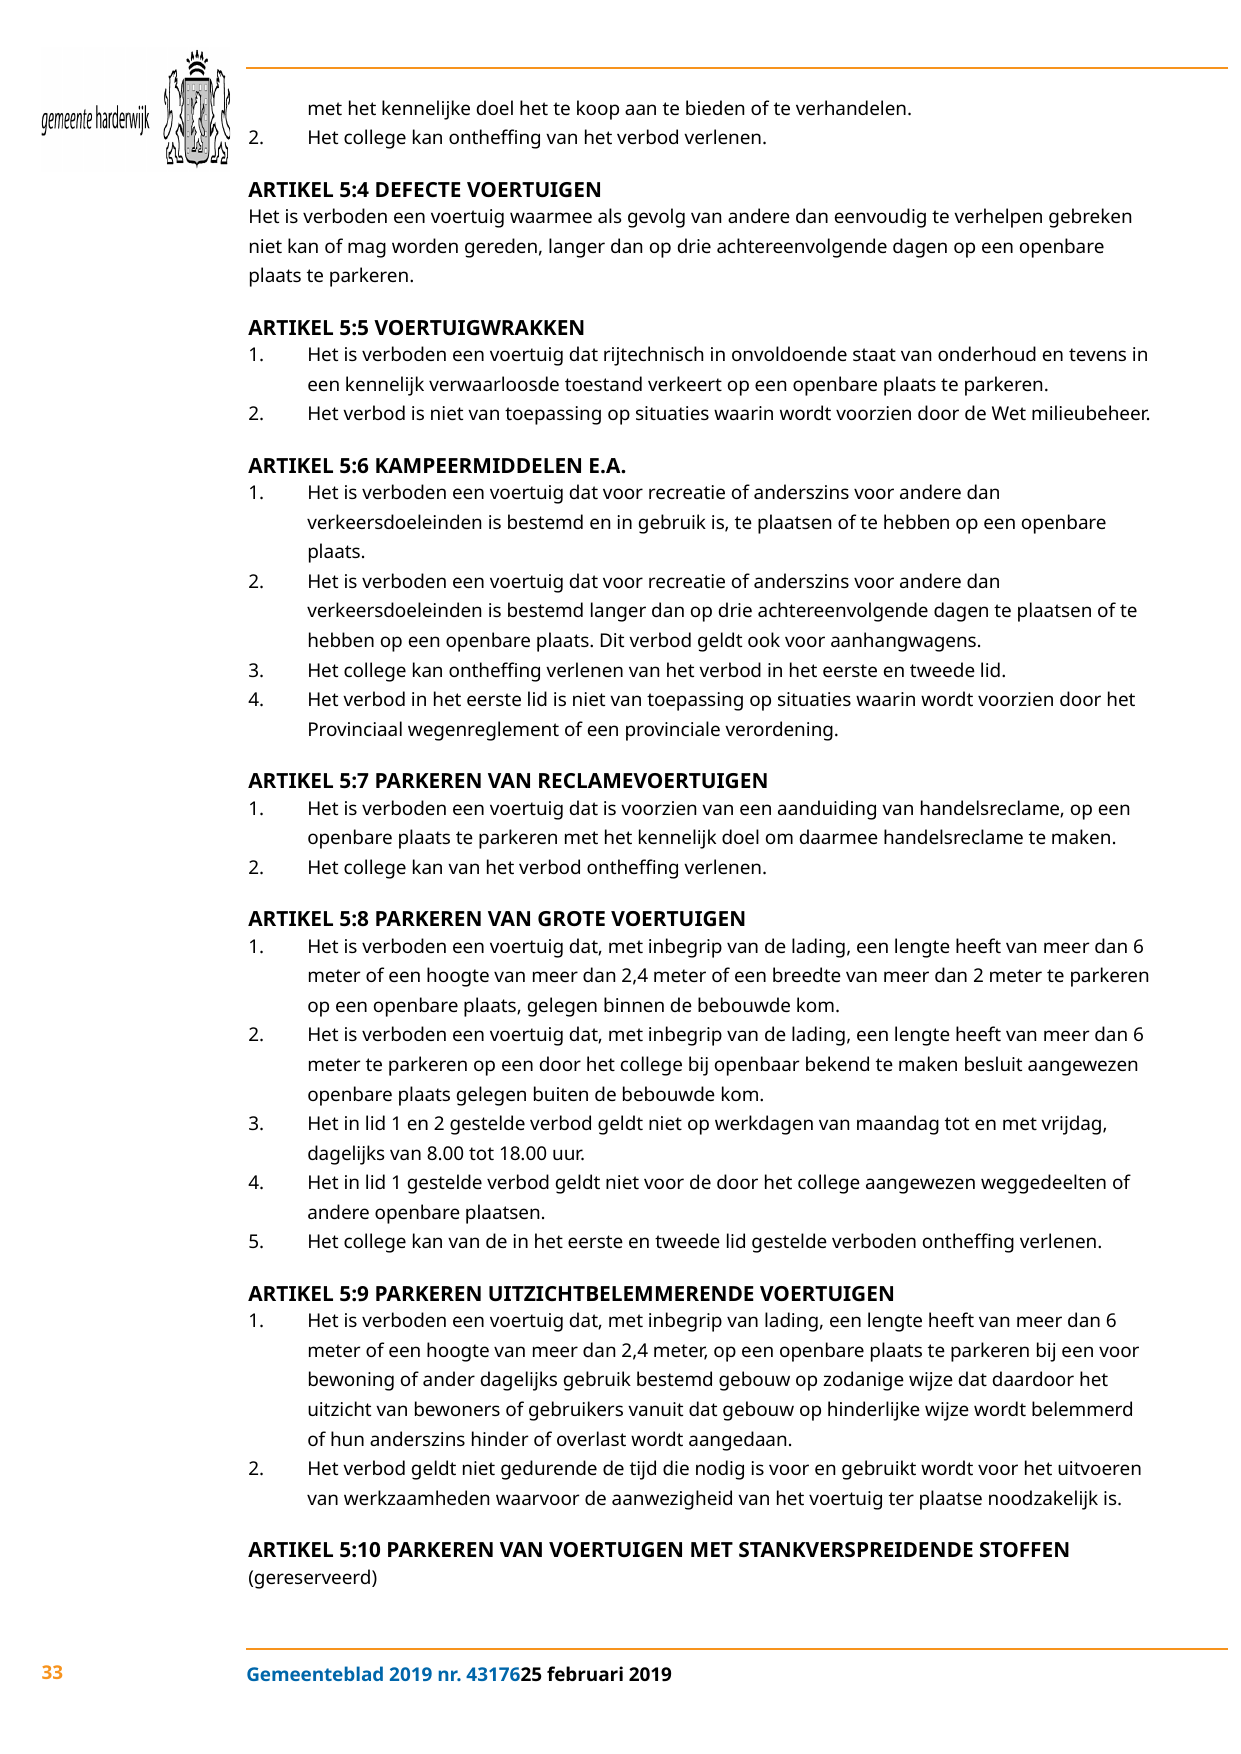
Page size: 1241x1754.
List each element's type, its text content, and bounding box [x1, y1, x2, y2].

list Het verbod is niet van toepassing op situaties waarin wordt voorzien door de Wet milieubeheer. [248, 400, 1152, 426]
list Het is verboden een voertuig dat, met inbegrip van de lading, een lengte heeft van meer dan 6 meter of een hoogte van meer dan 2,4 meter of een breedte van meer dan 2 meter te parkeren op een openbare plaats, gelegen binnen de bebouwde kom. [248, 933, 1152, 1018]
text ARTIKEL 5:6 KAMPEERMIDDELEN E.A. [248, 451, 1152, 479]
list Het college kan van het verbod ontheffing verlenen. [248, 854, 1152, 880]
text ARTIKEL 5:9 PARKEREN UITZICHTBELEMMERENDE VOERTUIGEN [248, 1279, 1152, 1307]
text ARTIKEL 5:4 DEFECTE VOERTUIGEN [248, 175, 1152, 203]
text (gereserveerd) [248, 1564, 1152, 1589]
list Het in lid 1 gestelde verbod geldt niet voor de door het college aangewezen weggedeelten of andere openbare plaatsen. [248, 1169, 1152, 1225]
text ARTIKEL 5:5 VOERTUIGWRAKKEN [248, 313, 1152, 341]
list Het is verboden een voertuig dat voor recreatie of anderszins voor andere dan verkeersdoeleinden is bestemd en in gebruik is, te plaatsen of te hebben op een openbare plaats. [248, 479, 1152, 564]
list Het in lid 1 en 2 gestelde verbod geldt niet op werkdagen van maandag tot en met vrijdag, dagelijks van 8.00 tot 18.00 uur. [248, 1110, 1152, 1166]
list met het kennelijke doel het te koop aan te bieden of te verhandelen. [248, 95, 1152, 121]
list Het is verboden een voertuig dat rijtechnisch in onvoldoende staat van onderhoud en tevens in een kennelijk verwaarloosde toestand verkeert op een openbare plaats te parkeren. [248, 341, 1152, 397]
text ARTIKEL 5:10 PARKEREN VAN VOERTUIGEN MET STANKVERSPREIDENDE STOFFEN [248, 1535, 1152, 1564]
picture [41, 47, 231, 172]
text ARTIKEL 5:8 PARKEREN VAN GROTE VOERTUIGEN [248, 904, 1152, 933]
list Het is verboden een voertuig dat voor recreatie of anderszins voor andere dan verkeersdoeleinden is bestemd langer dan op drie achtereenvolgende dagen te plaatsen of te hebben op een openbare plaats. Dit verbod geldt ook voor aanhangwagens. [248, 568, 1152, 653]
list Het verbod geldt niet gedurende de tijd die nodig is voor en gebruikt wordt voor het uitvoeren van werkzaamheden waarvoor de aanwezigheid van het voertuig ter plaatse noodzakelijk is. [248, 1455, 1152, 1511]
list Het college kan ontheffing verlenen van het verbod in het eerste en tweede lid. [248, 657, 1152, 682]
list Het college kan van de in het eerste en tweede lid gestelde verboden ontheffing verlenen. [248, 1229, 1152, 1254]
list Het is verboden een voertuig dat, met inbegrip van de lading, een lengte heeft van meer dan 6 meter te parkeren op een door het college bij openbaar bekend te maken besluit aangewezen openbare plaats gelegen buiten de bebouwde kom. [248, 1022, 1152, 1106]
list Het is verboden een voertuig dat is voorzien van een aanduiding van handelsreclame, op een openbare plaats te parkeren met het kennelijk doel om daarmee handelsreclame te maken. [248, 795, 1152, 850]
list Het is verboden een voertuig dat, met inbegrip van lading, een lengte heeft van meer dan 6 meter of een hoogte van meer dan 2,4 meter, op een openbare plaats te parkeren bij een voor bewoning of ander dagelijks gebruik bestemd gebouw op zodanige wijze dat daardoor het uitzicht van bewoners of gebruikers vanuit dat gebouw op hinderlijke wijze wordt belemmerd of hun anderszins hinder of overlast wordt aangedaan. [248, 1307, 1152, 1452]
list Het verbod in het eerste lid is niet van toepassing op situaties waarin wordt voorzien door het Provinciaal wegenreglement of een provinciale verordening. [248, 686, 1152, 742]
list Het college kan ontheffing van het verbod verlenen. [248, 124, 1152, 150]
text Het is verboden een voertuig waarmee als gevolg van andere dan eenvoudig te verhelpen gebreken niet kan of mag worden gereden, langer dan op drie achtereenvolgende dagen op een openbare plaats te parkeren. [248, 203, 1152, 288]
text ARTIKEL 5:7 PARKEREN VAN RECLAMEVOERTUIGEN [248, 766, 1152, 795]
